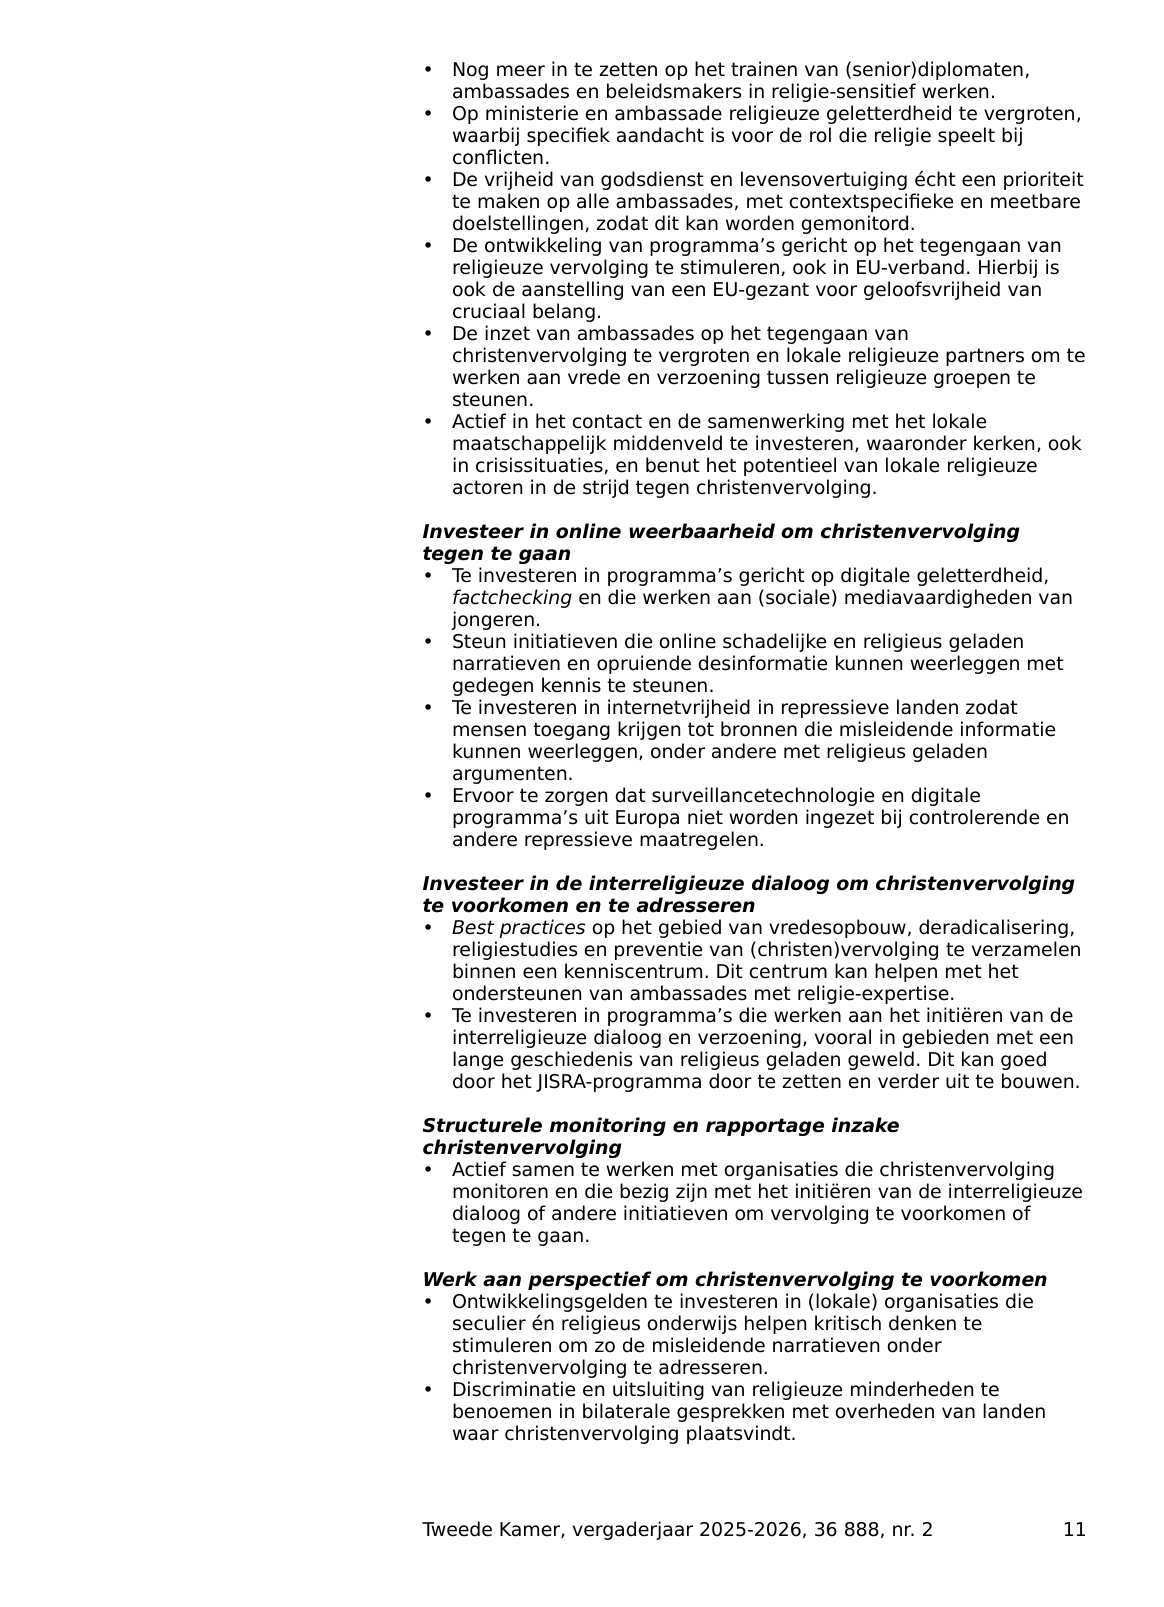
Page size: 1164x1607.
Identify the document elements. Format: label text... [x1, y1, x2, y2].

text • Op ministerie en ambassade religieuze geletterdheid te vergroten, waarbij specifiek aandacht is voor de rol die religie speelt bij conflicten. [422, 103, 1087, 169]
text • Best practices op het gebied van vredesopbouw, deradicalisering, religiestudies en preventie van (christen)vervolging te verzamelen binnen een kenniscentrum. Dit centrum kan helpen met het ondersteunen van ambassades met religie-expertise. [422, 917, 1087, 1004]
text • De inzet van ambassades op het tegengaan van christenvervolging te vergroten en lokale religieuze partners om te werken aan vrede en verzoening tussen religieuze groepen te steunen. [422, 323, 1087, 411]
text • Ervoor te zorgen dat surveillancetechnologie en digitale programma’s uit Europa niet worden ingezet bij controlerende en andere repressieve maatregelen. [422, 784, 1087, 851]
text • Steun initiatieven die online schadelijke en religieus geladen narratieven en opruiende desinformatie kunnen weerleggen met gedegen kennis te steunen. [422, 631, 1087, 697]
text • Discriminatie en uitsluiting van religieuze minderheden te benoemen in bilaterale gesprekken met overheden van landen waar christenvervolging plaatsvindt. [422, 1379, 1087, 1444]
subtitle Structurele monitoring en rapportage inzake christenvervolging [422, 1115, 1087, 1159]
text • Nog meer in te zetten op het trainen van (senior)diplomaten, ambassades en beleidsmakers in religie-sensitief werken. [422, 59, 1087, 103]
text • Te investeren in programma’s die werken aan het initiëren van de interreligieuze dialoog en verzoening, vooral in gebieden met een lange geschiedenis van religieus geladen geweld. Dit kan goed door het JISRA-programma door te zetten en verder uit te bouwen. [422, 1004, 1087, 1092]
text • Te investeren in programma’s gericht op digitale geletterdheid, factchecking en die werken aan (sociale) mediavaardigheden van jongeren. [422, 565, 1087, 631]
text • Ontwikkelingsgelden te investeren in (lokale) organisaties die seculier én religieus onderwijs helpen kritisch denken te stimuleren om zo de misleidende narratieven onder christenvervolging te adresseren. [422, 1291, 1087, 1379]
text • De vrijheid van godsdienst en levensovertuiging écht een prioriteit te maken op alle ambassades, met contextspecifieke en meetbare doelstellingen, zodat dit kan worden gemonitord. [422, 169, 1087, 235]
subtitle Werk aan perspectief om christenvervolging te voorkomen [422, 1269, 1087, 1291]
subtitle Investeer in online weerbaarheid om christenvervolging tegen te gaan [422, 521, 1087, 565]
text • De ontwikkeling van programma’s gericht op het tegengaan van religieuze vervolging te stimuleren, ook in EU-verband. Hierbij is ook de aanstelling van een EU-gezant voor geloofsvrijheid van cruciaal belang. [422, 235, 1087, 323]
text • Te investeren in internetvrijheid in repressieve landen zodat mensen toegang krijgen tot bronnen die misleidende informatie kunnen weerleggen, onder andere met religieus geladen argumenten. [422, 697, 1087, 784]
subtitle Investeer in de interreligieuze dialoog om christenvervolging te voorkomen en te adresseren [422, 873, 1087, 917]
text • Actief samen te werken met organisaties die christenvervolging monitoren en die bezig zijn met het initiëren van de interreligieuze dialoog of andere initiatieven om vervolging te voorkomen of tegen te gaan. [422, 1159, 1087, 1247]
text • Actief in het contact en de samenwerking met het lokale maatschappelijk middenveld te investeren, waaronder kerken, ook in crisissituaties, en benut het potentieel van lokale religieuze actoren in de strijd tegen christenvervolging. [422, 411, 1087, 499]
